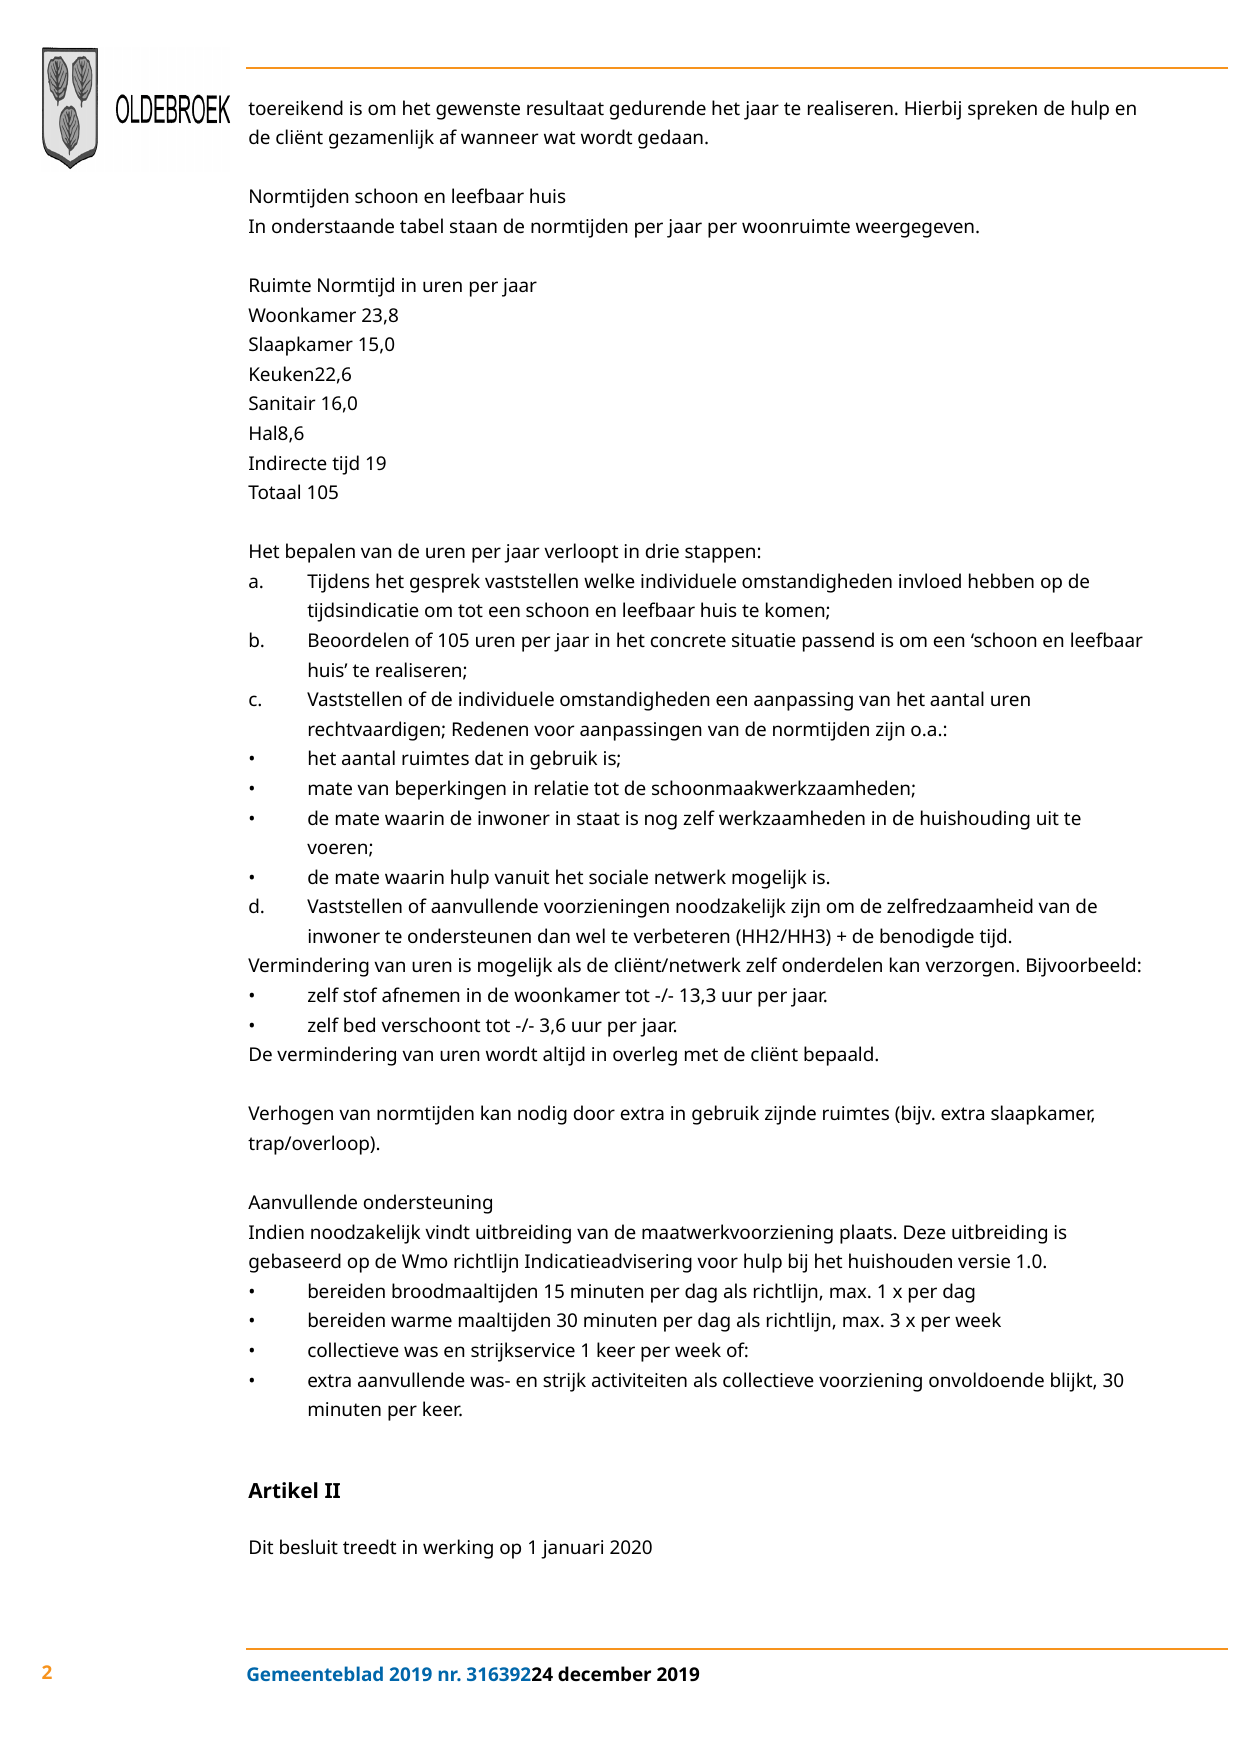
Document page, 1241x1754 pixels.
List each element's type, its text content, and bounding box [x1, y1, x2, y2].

text Keuken22,6 [248, 361, 1152, 387]
text Verhogen van normtijden kan nodig door extra in gebruik zijnde ruimtes (bijv. extra slaapkamer, trap/overloop). [248, 1101, 1152, 1156]
list Vaststellen of aanvullende voorzieningen noodzakelijk zijn om de zelfredzaamheid van de inwoner te ondersteunen dan wel te verbeteren (HH2/HH3) + de benodigde tijd. [248, 893, 1152, 949]
text Sanitair 16,0 [248, 391, 1152, 416]
list zelf stof afnemen in de woonkamer tot -/- 13,3 uur per jaar. [248, 982, 1152, 1008]
list Vaststellen of de individuele omstandigheden een aanpassing van het aantal uren rechtvaardigen; Redenen voor aanpassingen van de normtijden zijn o.a.: [248, 686, 1152, 742]
text Slaapkamer 15,0 [248, 331, 1152, 357]
list bereiden warme maaltijden 30 minuten per dag als richtlijn, max. 3 x per week [248, 1308, 1152, 1333]
list Tijdens het gesprek vaststellen welke individuele omstandigheden invloed hebben op de tijdsindicatie om tot een schoon en leefbaar huis te komen; [248, 568, 1152, 623]
text De vermindering van uren wordt altijd in overleg met de cliënt bepaald. [248, 1041, 1152, 1067]
text Artikel II [248, 1476, 1152, 1505]
text Het bepalen van de uren per jaar verloopt in drie stappen: [248, 538, 1152, 564]
list Beoordelen of 105 uren per jaar in het concrete situatie passend is om een ‘schoon en leefbaar huis’ te realiseren; [248, 627, 1152, 683]
list mate van beperkingen in relatie tot de schoonmaakwerkzaamheden; [248, 775, 1152, 801]
list extra aanvullende was- en strijk activiteiten als collectieve voorziening onvoldoende blijkt, 30 minuten per keer. [248, 1367, 1152, 1422]
text Normtijden schoon en leefbaar huis [248, 183, 1152, 209]
list bereiden broodmaaltijden 15 minuten per dag als richtlijn, max. 1 x per dag [248, 1278, 1152, 1304]
text Totaal 105 [248, 479, 1152, 505]
text Indirecte tijd 19 [248, 450, 1152, 476]
text In onderstaande tabel staan de normtijden per jaar per woonruimte weergegeven. [248, 213, 1152, 239]
picture [41, 47, 231, 172]
text Woonkamer 23,8 [248, 302, 1152, 328]
list zelf bed verschoont tot -/- 3,6 uur per jaar. [248, 1012, 1152, 1038]
text Aanvullende ondersteuning [248, 1189, 1152, 1215]
text Dit besluit treedt in werking op 1 januari 2020 [248, 1534, 1152, 1560]
text Hal8,6 [248, 420, 1152, 446]
text Ruimte Normtijd in uren per jaar [248, 272, 1152, 298]
list de mate waarin de inwoner in staat is nog zelf werkzaamheden in de huishouding uit te voeren; [248, 805, 1152, 860]
list het aantal ruimtes dat in gebruik is; [248, 746, 1152, 771]
text Vermindering van uren is mogelijk als de cliënt/netwerk zelf onderdelen kan verzorgen. Bijvoorbeeld: [248, 953, 1152, 978]
text Indien noodzakelijk vindt uitbreiding van de maatwerkvoorziening plaats. Deze uitbreiding is gebaseerd op de Wmo richtlijn Indicatieadvisering voor hulp bij het huishouden versie 1.0. [248, 1219, 1152, 1274]
list collectieve was en strijkservice 1 keer per week of: [248, 1337, 1152, 1363]
list de mate waarin hulp vanuit het sociale netwerk mogelijk is. [248, 864, 1152, 890]
text toereikend is om het gewenste resultaat gedurende het jaar te realiseren. Hierbij spreken de hulp en de cliënt gezamenlijk af wanneer wat wordt gedaan. [248, 95, 1152, 150]
